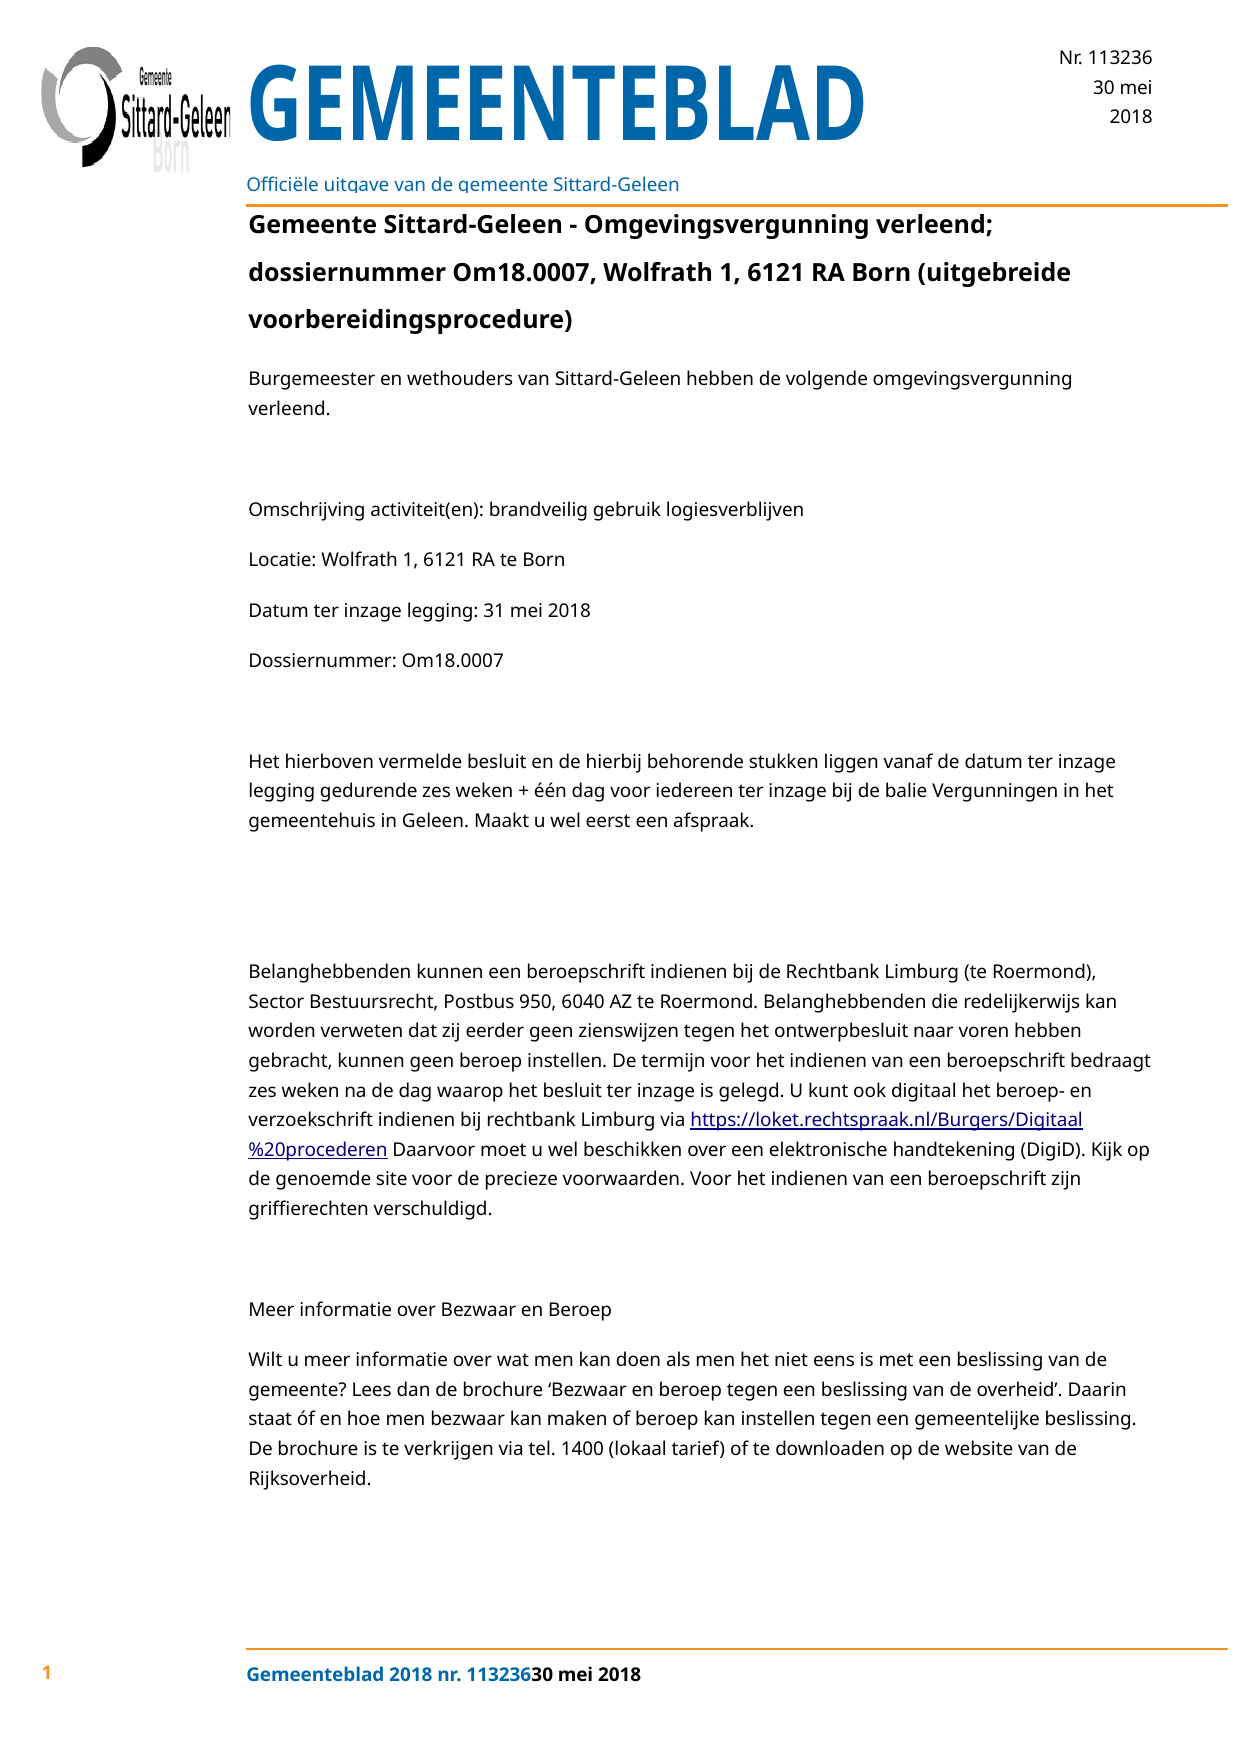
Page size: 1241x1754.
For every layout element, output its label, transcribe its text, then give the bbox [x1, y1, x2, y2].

text Datum ter inzage legging: 31 mei 2018 [248, 597, 1152, 622]
text Het hierboven vermelde besluit en de hierbij behorende stukken liggen vanaf de datum ter inzage legging gedurende zes weken + één dag voor iedereen ter inzage bij de balie Vergunningen in het gemeentehuis in Geleen. Maakt u wel eerst een afspraak. [248, 748, 1152, 833]
text Gemeente Sittard-Geleen - Omgevingsvergunning verleend; dossiernummer Om18.0007, Wolfrath 1, 6121 RA Born (uitgebreide voorbereidingsprocedure) [248, 207, 1152, 336]
text Meer informatie over Bezwaar en Beroep [248, 1296, 1152, 1322]
text Omschrijving activiteit(en): brandveilig gebruik logiesverblijven [248, 496, 1152, 522]
text Belanghebbenden kunnen een beroepschrift indienen bij de Rechtbank Limburg (te Roermond), Sector Bestuursrecht, Postbus 950, 6040 AZ te Roermond. Belanghebbenden die redelijkerwijs kan worden verweten dat zij eerder geen zienswijzen tegen het ontwerpbesluit naar voren hebben gebracht, kunnen geen beroep instellen. De termijn voor het indienen van een beroepschrift bedraagt zes weken na de dag waarop het besluit ter inzage is gelegd. U kunt ook digitaal het beroep- en verzoekschrift indienen bij rechtbank Limburg via https://loket.rechtspraak.nl/Burgers/Digitaal%20procederen Daarvoor moet u wel beschikken over een elektronische handtekening (DigiD). Kijk op de genoemde site voor de precieze voorwaarden. Voor het indienen van een beroepschrift zijn griffierechten verschuldigd. [248, 958, 1152, 1221]
text Dossiernummer: Om18.0007 [248, 647, 1152, 673]
text Burgemeester en wethouders van Sittard-Geleen hebben de volgende omgevingsvergunning verleend. [248, 366, 1152, 421]
picture [41, 47, 231, 172]
text Wilt u meer informatie over wat men kan doen als men het niet eens is met een beslissing van de gemeente? Lees dan de brochure ‘Bezwaar en beroep tegen een beslissing van de overheid’. Daarin staat óf en hoe men bezwaar kan maken of beroep kan instellen tegen een gemeentelijke beslissing. De brochure is te verkrijgen via tel. 1400 (lokaal tarief) of te downloaden op de website van de Rijksoverheid. [248, 1346, 1152, 1490]
text Locatie: Wolfrath 1, 6121 RA te Born [248, 546, 1152, 572]
